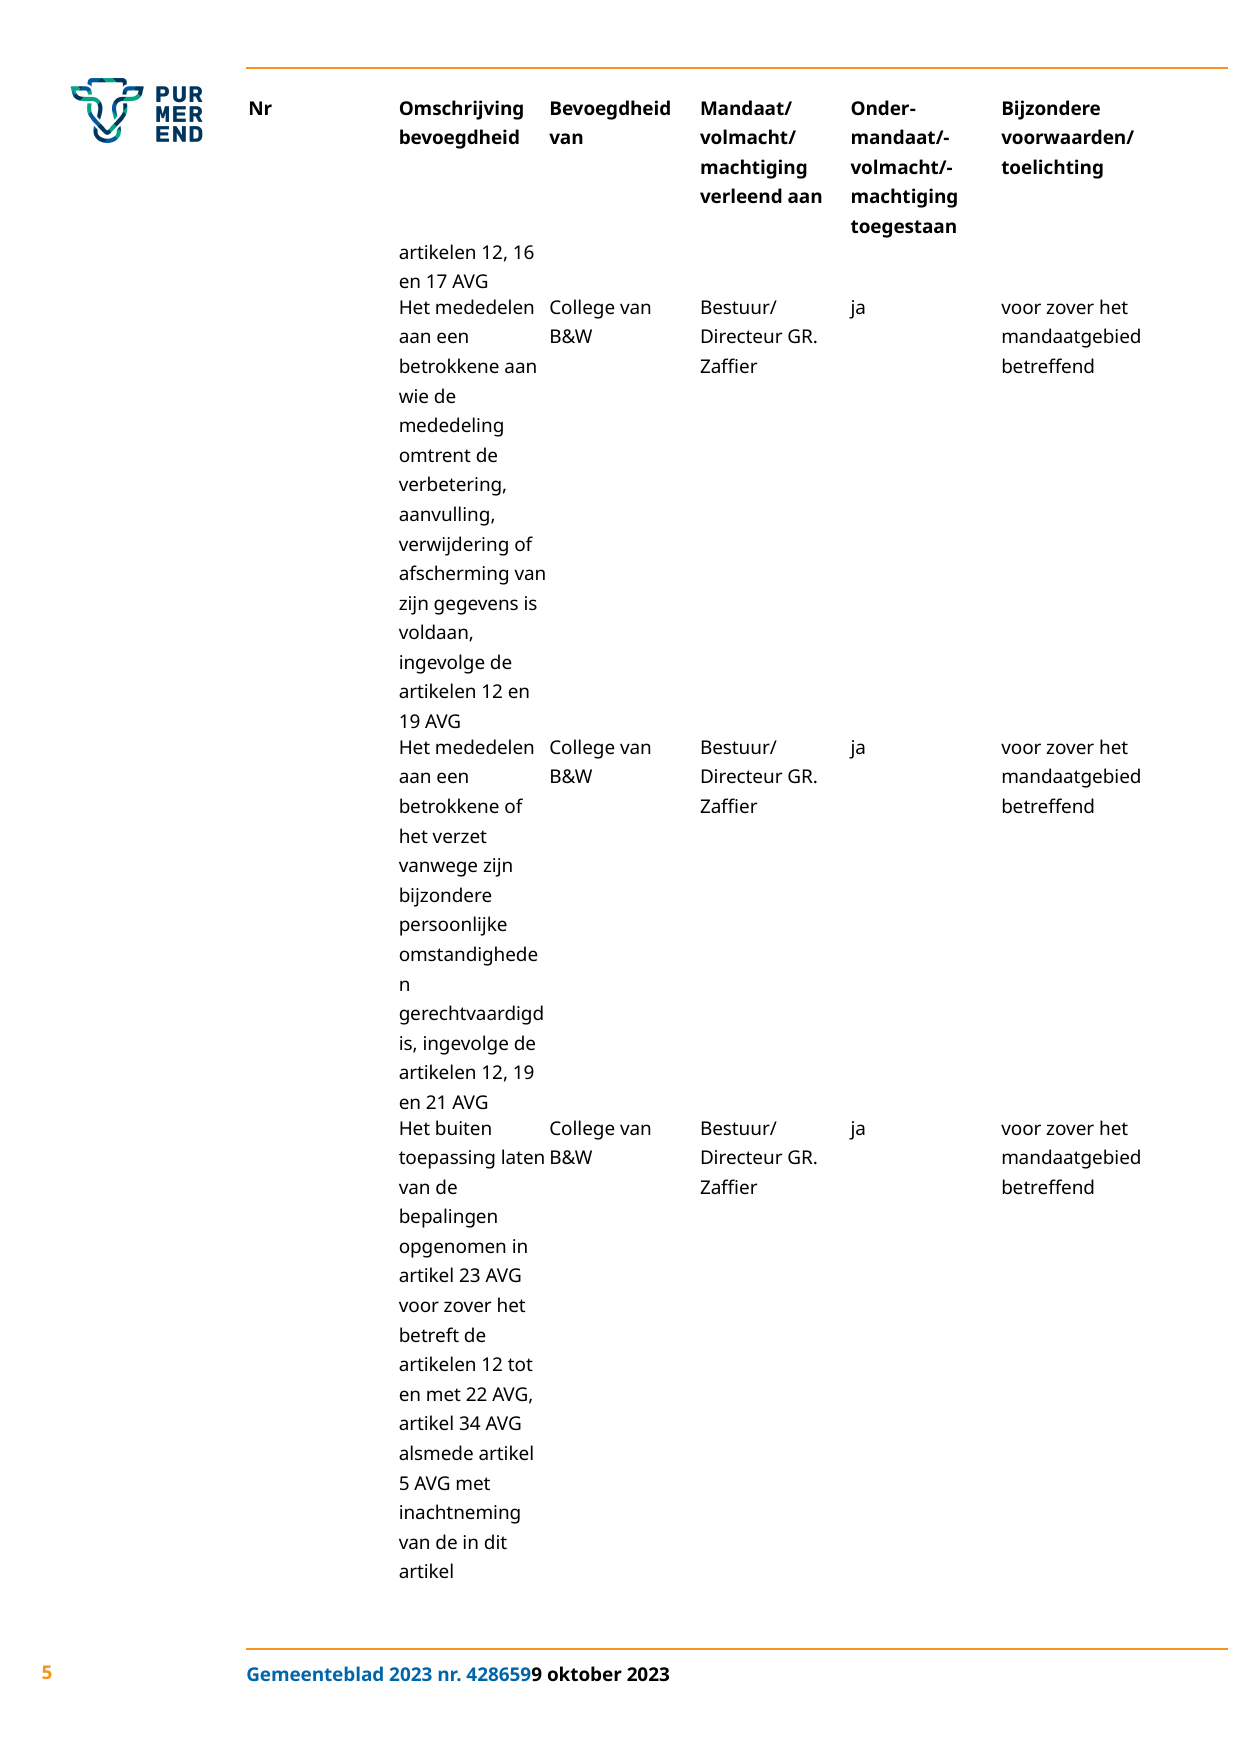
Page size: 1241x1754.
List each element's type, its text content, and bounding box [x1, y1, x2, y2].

table_cell [549, 239, 700, 294]
table_cell [248, 734, 398, 1115]
table_header Omschrijving bevoegdheid [399, 95, 549, 239]
table_cell College van B&W [549, 1115, 700, 1584]
table_cell [700, 239, 850, 294]
table_cell Bestuur/Directeur GR. Zaffier [700, 1115, 850, 1584]
table_cell ja [850, 734, 1001, 1115]
table_cell [248, 294, 398, 734]
table_cell College van B&W [549, 734, 700, 1115]
table_cell Het buiten toepassing laten van de bepalingen opgenomen in artikel 23 AVG voor zover het betreft de artikelen 12 tot en met 22 AVG, artikel 34 AVG alsmede artikel 5 AVG met inachtneming van de in dit artikel [399, 1115, 549, 1584]
table_header Mandaat/ volmacht/ machtiging verleend aan [700, 95, 850, 239]
table_cell [850, 239, 1001, 294]
table_cell voor zover het mandaatgebied betreffend [1001, 734, 1152, 1115]
table_header Nr [248, 95, 398, 239]
table_cell Bestuur/Directeur GR. Zaffier [700, 734, 850, 1115]
table_cell Het mededelen aan een betrokkene of het verzet vanwege zijn bijzondere persoonlijke omstandigheden gerechtvaardigd is, ingevolge de artikelen 12, 19 en 21 AVG [399, 734, 549, 1115]
table_cell Het mededelen aan een betrokkene aan wie de mededeling omtrent de verbetering, aanvulling, verwijdering of afscherming van zijn gegevens is voldaan, ingevolge de artikelen 12 en 19 AVG [399, 294, 549, 734]
table_cell [248, 239, 398, 294]
table_header Bijzondere voorwaarden/ toelichting [1001, 95, 1152, 239]
table_header Bevoegdheid van [549, 95, 700, 239]
table_cell voor zover het mandaatgebied betreffend [1001, 294, 1152, 734]
table_cell ja [850, 294, 1001, 734]
table_cell [1001, 239, 1152, 294]
table_cell College van B&W [549, 294, 700, 734]
table_cell Bestuur/Directeur GR. Zaffier [700, 294, 850, 734]
table_cell artikelen 12, 16 en 17 AVG [399, 239, 549, 294]
table_header Onder­mandaat/-volmacht/-machtiging toegestaan [850, 95, 1001, 239]
picture [41, 47, 231, 172]
table_cell ja [850, 1115, 1001, 1584]
table_cell voor zover het mandaatgebied betreffend [1001, 1115, 1152, 1584]
table_cell [248, 1115, 398, 1584]
